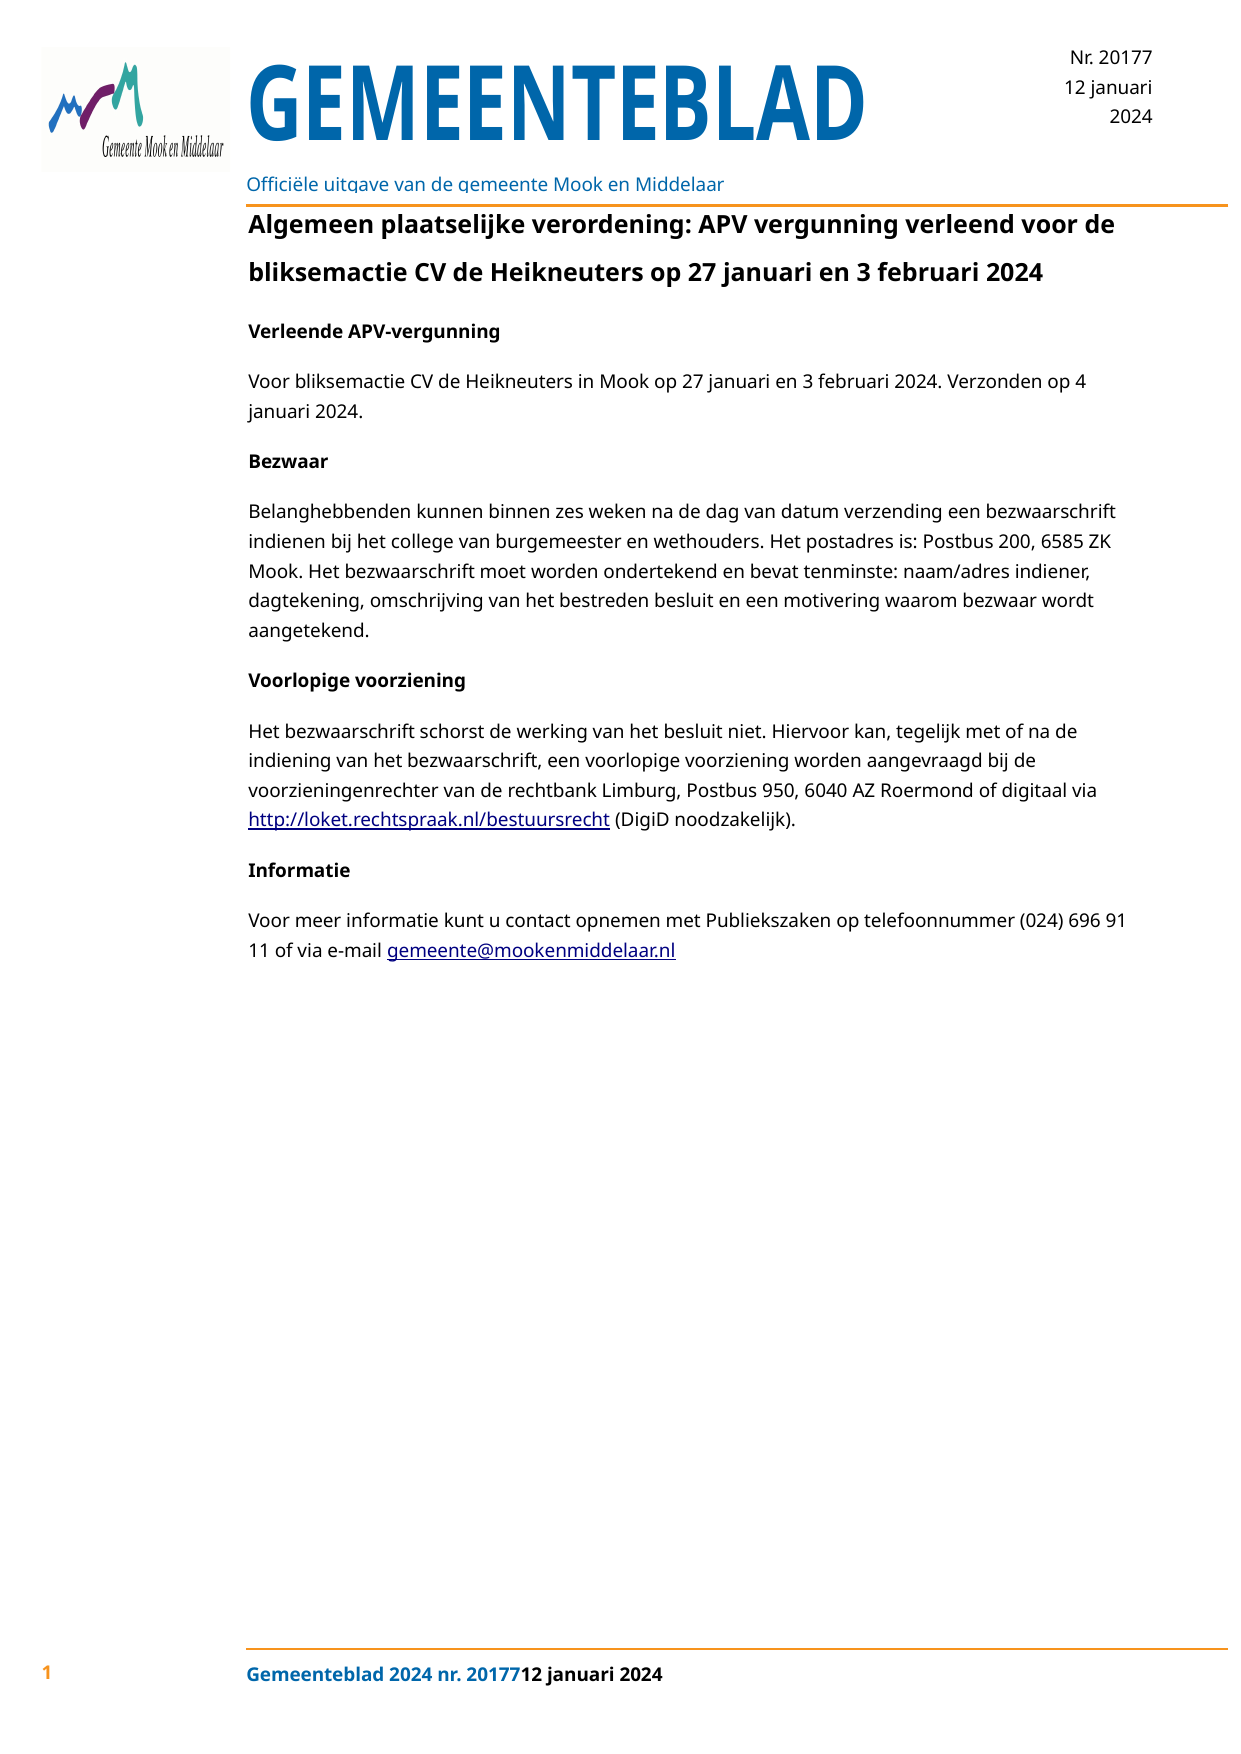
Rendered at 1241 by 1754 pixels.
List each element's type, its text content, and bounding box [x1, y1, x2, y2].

text Algemeen plaatselijke verordening: APV vergunning verleend voor de bliksemactie CV de Heikneuters op 27 januari en 3 februari 2024 [248, 207, 1152, 288]
text Het bezwaarschrift schorst de werking van het besluit niet. Hiervoor kan, tegelijk met of na de indiening van het bezwaarschrift, een voorlopige voorziening worden aangevraagd bij de voorzieningenrechter van de rechtbank Limburg, Postbus 950, 6040 AZ Roermond of digitaal via http://loket.rechtspraak.nl/bestuursrecht (DigiD noodzakelijk). [248, 718, 1152, 832]
text Bezwaar [248, 448, 1152, 474]
text Informatie [248, 857, 1152, 883]
text Voor bliksemactie CV de Heikneuters in Mook op 27 januari en 3 februari 2024. Verzonden op 4 januari 2024. [248, 368, 1152, 424]
text Verleende APV-vergunning [248, 318, 1152, 344]
text Voorlopige voorziening [248, 667, 1152, 693]
text Voor meer informatie kunt u contact opnemen met Publiekszaken op telefoonnummer (024) 696 91 11 of via e-mail gemeente@mookenmiddelaar.nl [248, 907, 1152, 963]
text Belanghebbenden kunnen binnen zes weken na de dag van datum verzending een bezwaarschrift indienen bij het college van burgemeester en wethouders. Het postadres is: Postbus 200, 6585 ZK Mook. Het bezwaarschrift moet worden ondertekend en bevat tenminste: naam/adres indiener, dagtekening, omschrijving van het bestreden besluit en een motivering waarom bezwaar wordt aangetekend. [248, 499, 1152, 643]
picture [41, 47, 231, 172]
